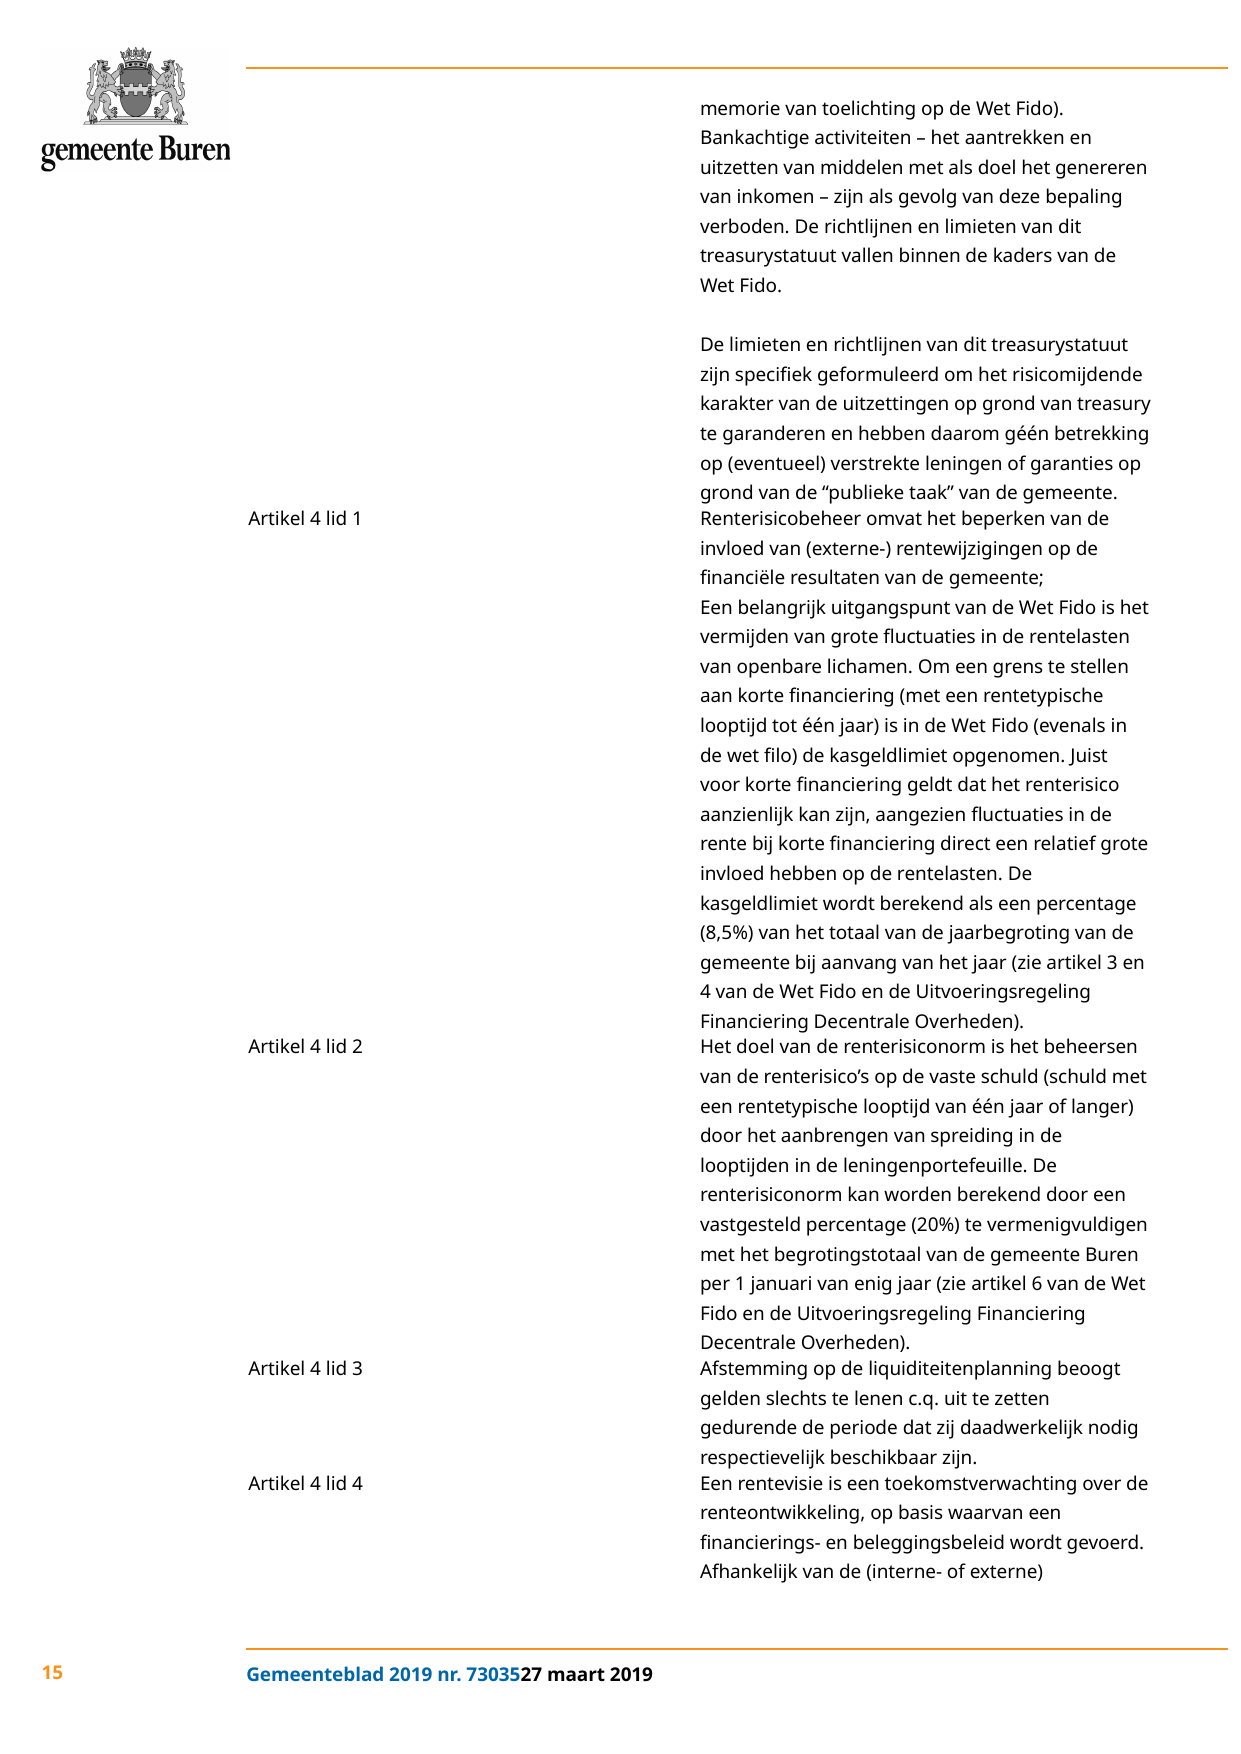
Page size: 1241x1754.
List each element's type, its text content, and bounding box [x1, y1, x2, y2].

table_cell memorie van toelichting op de Wet Fido). Bankachtige activiteiten – het aantrekken en uitzetten van middelen met als doel het genereren van inkomen – zijn als gevolg van deze bepaling verboden. De richtlijnen en limieten van dit treasurystatuut vallen binnen de kaders van de Wet Fido. De limieten en richtlijnen van dit treasurystatuut zijn specifiek geformuleerd om het risicomijdende karakter van de uitzettingen op grond van treasury te garanderen en hebben daarom géén betrekking op (eventueel) verstrekte leningen of garanties op grond van de “publieke taak” van de gemeente. [700, 95, 1152, 505]
table_cell Artikel 4 lid 1 [248, 505, 700, 1034]
table_cell Het doel van de renterisiconorm is het beheersen van de renterisico’s op de vaste schuld (schuld met een rentetypische looptijd van één jaar of langer) door het aanbrengen van spreiding in de looptijden in de leningenportefeuille. De renterisiconorm kan worden berekend door een vastgesteld percentage (20%) te vermenigvuldigen met het begrotingstotaal van de gemeente Buren per 1 januari van enig jaar (zie artikel 6 van de Wet Fido en de Uitvoeringsregeling Financiering Decentrale Overheden). [700, 1034, 1152, 1355]
table_cell Artikel 4 lid 3 [248, 1355, 700, 1470]
table_cell Renterisicobeheer omvat het beperken van de invloed van (externe-) rentewijzigingen op de financiële resultaten van de gemeente; Een belangrijk uitgangspunt van de Wet Fido is het vermijden van grote fluctuaties in de rentelasten van openbare lichamen. Om een grens te stellen aan korte financiering (met een rentetypische looptijd tot één jaar) is in de Wet Fido (evenals in de wet filo) de kasgeldlimiet opgenomen. Juist voor korte financiering geldt dat het renterisico aanzienlijk kan zijn, aangezien fluctuaties in de rente bij korte financiering direct een relatief grote invloed hebben op de rentelasten. De kasgeldlimiet wordt berekend als een percentage (8,5%) van het totaal van de jaarbegroting van de gemeente bij aanvang van het jaar (zie artikel 3 en 4 van de Wet Fido en de Uitvoeringsregeling Financiering Decentrale Overheden). [700, 505, 1152, 1034]
table_cell Artikel 4 lid 4 [248, 1470, 700, 1584]
table_cell Artikel 4 lid 2 [248, 1034, 700, 1355]
table_cell [248, 95, 700, 505]
picture [41, 47, 231, 172]
table_cell Afstemming op de liquiditeitenplanning beoogt gelden slechts te lenen c.q. uit te zetten gedurende de periode dat zij daadwerkelijk nodig respectievelijk beschikbaar zijn. [700, 1355, 1152, 1470]
table_cell Een rentevisie is een toekomstverwachting over de renteontwikkeling, op basis waarvan een financierings- en beleggingsbeleid wordt gevoerd. Afhankelijk van de (interne- of externe) [700, 1470, 1152, 1584]
